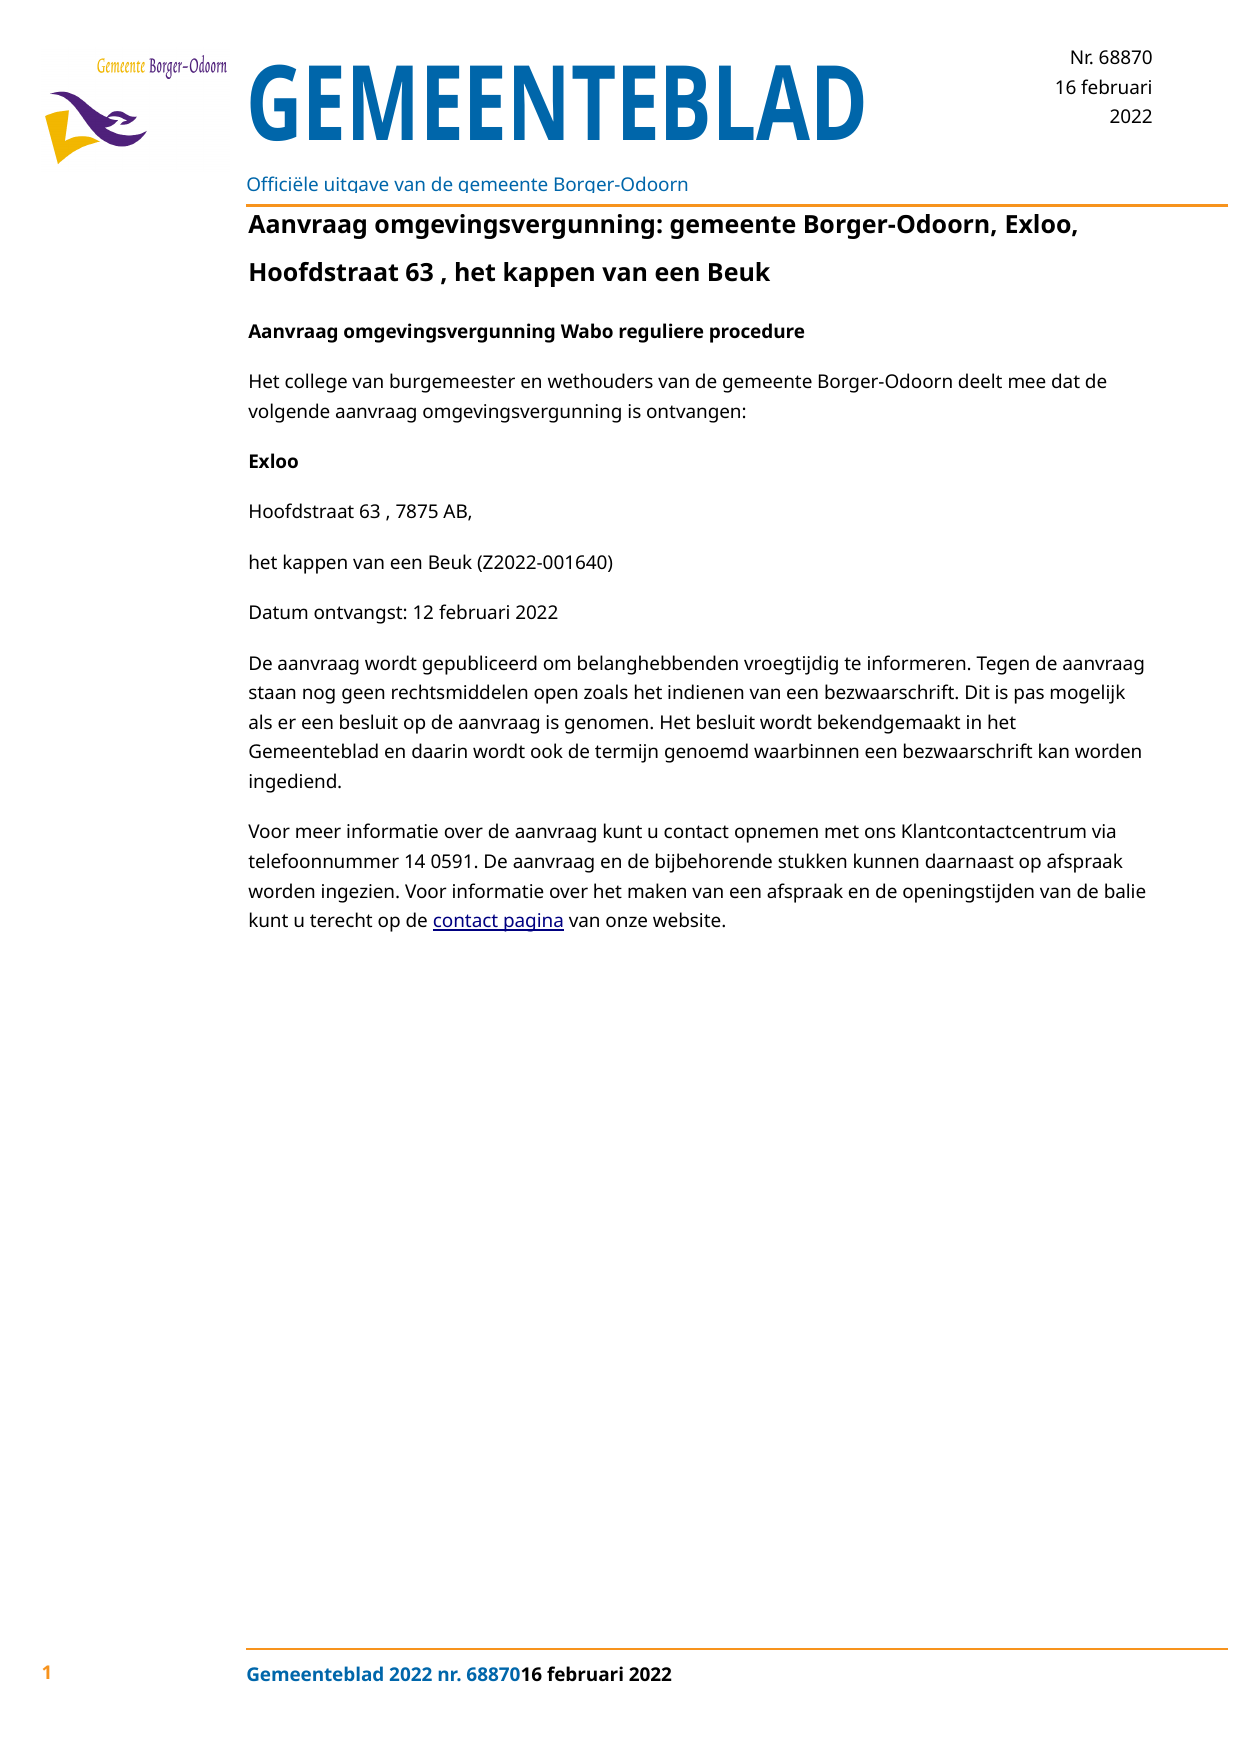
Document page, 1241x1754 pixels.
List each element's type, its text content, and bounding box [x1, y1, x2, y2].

text Datum ontvangst: 12 februari 2022 [248, 599, 1152, 625]
text Het college van burgemeester en wethouders van de gemeente Borger-Odoorn deelt mee dat de volgende aanvraag omgevingsvergunning is ontvangen: [248, 368, 1152, 424]
text Exloo [248, 448, 1152, 474]
picture [41, 47, 231, 172]
text De aanvraag wordt gepubliceerd om belanghebbenden vroegtijdig te informeren. Tegen de aanvraag staan nog geen rechtsmiddelen open zoals het indienen van een bezwaarschrift. Dit is pas mogelijk als er een besluit op de aanvraag is genomen. Het besluit wordt bekendgemaakt in het Gemeenteblad en daarin wordt ook de termijn genoemd waarbinnen een bezwaarschrift kan worden ingediend. [248, 650, 1152, 794]
text het kappen van een Beuk (Z2022-001640) [248, 549, 1152, 575]
text Voor meer informatie over de aanvraag kunt u contact opnemen met ons Klantcontactcentrum via telefoonnummer 14 0591. De aanvraag en de bijbehorende stukken kunnen daarnaast op afspraak worden ingezien. Voor informatie over het maken van een afspraak en de openingstijden van de balie kunt u terecht op de contact pagina van onze website. [248, 819, 1152, 933]
text Aanvraag omgevingsvergunning: gemeente Borger-Odoorn, Exloo, Hoofdstraat 63 , het kappen van een Beuk [248, 207, 1152, 288]
text Aanvraag omgevingsvergunning Wabo reguliere procedure [248, 318, 1152, 344]
text Hoofdstraat 63 , 7875 AB, [248, 499, 1152, 524]
